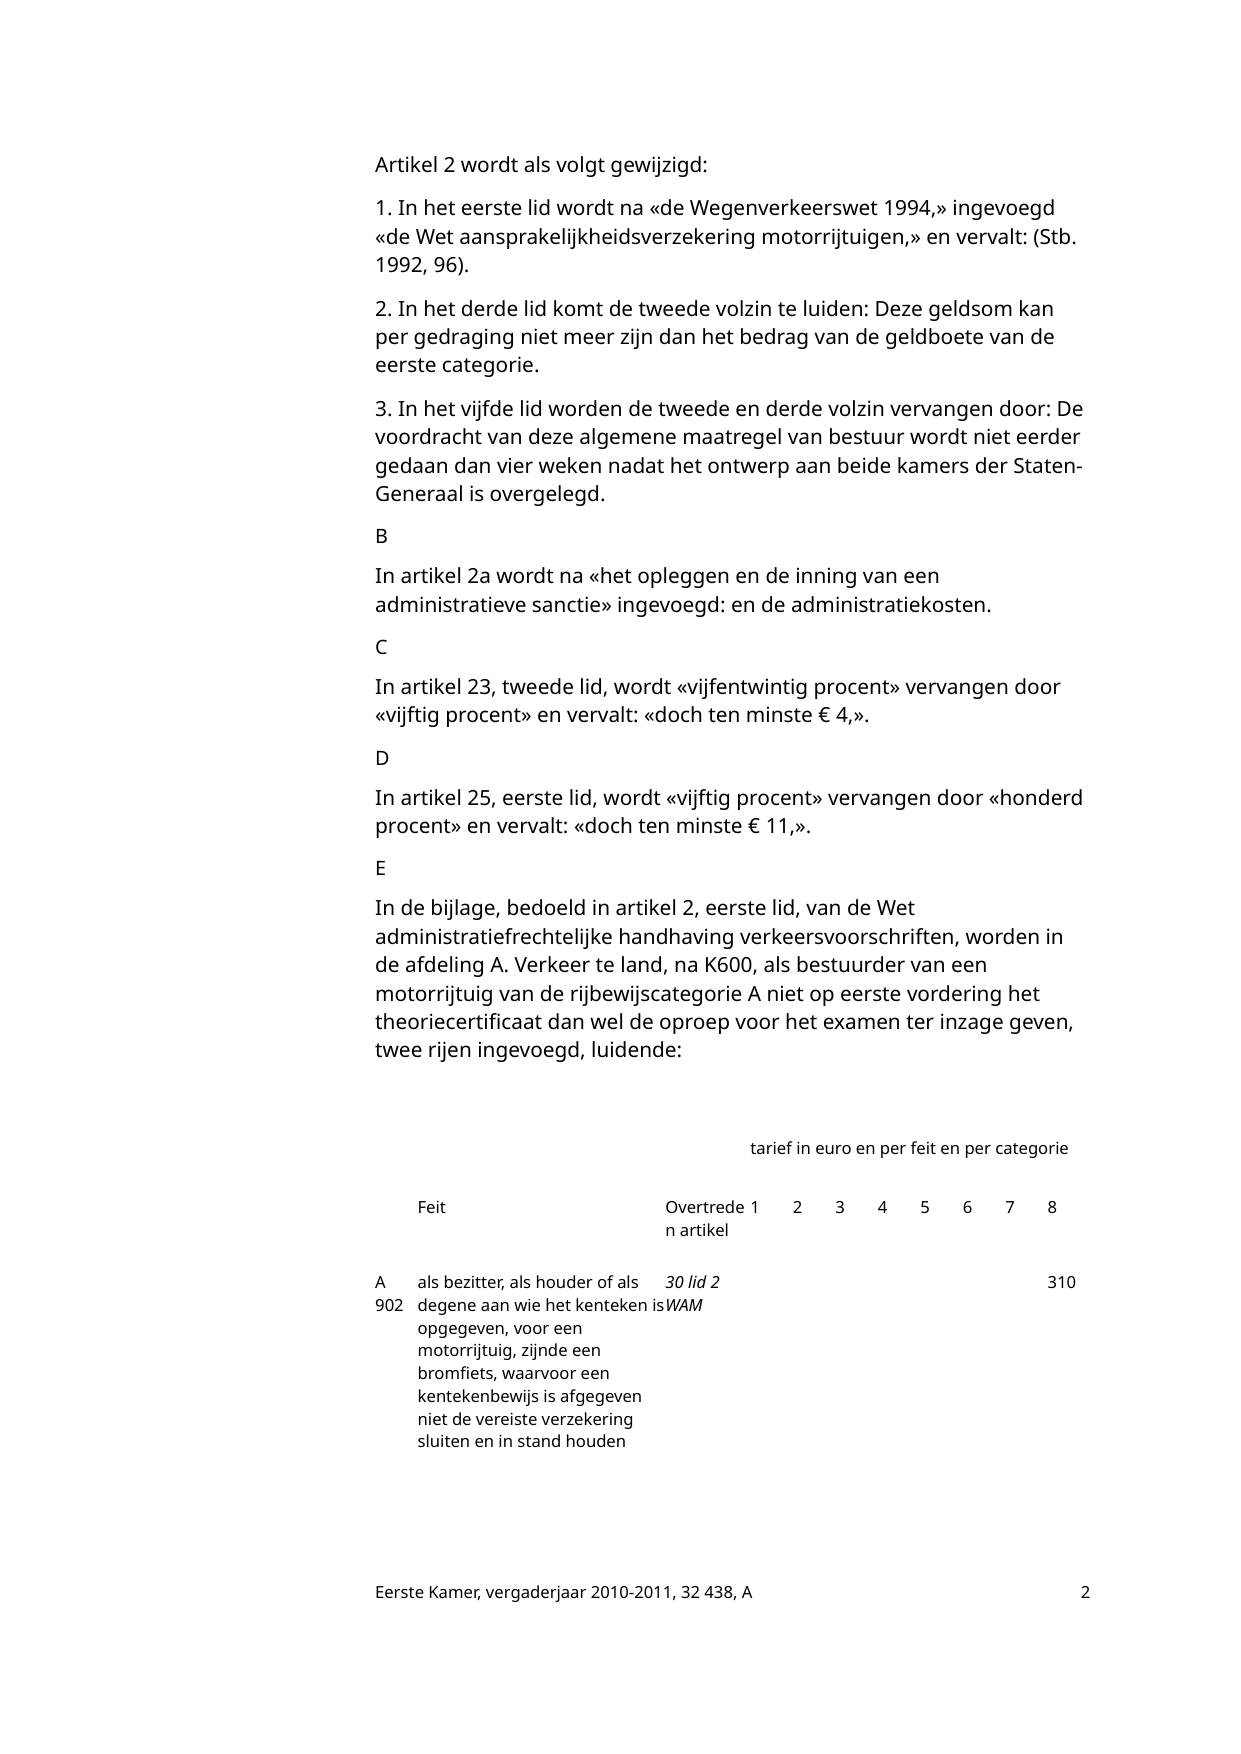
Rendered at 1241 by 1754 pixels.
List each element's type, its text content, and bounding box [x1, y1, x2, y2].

table_header [418, 1137, 665, 1195]
table_cell [750, 1271, 793, 1482]
text D [375, 744, 1090, 771]
table_cell 8 [1048, 1195, 1090, 1271]
text Artikel 2 wordt als volgt gewijzigd: [375, 150, 1090, 178]
table_header [665, 1137, 750, 1195]
text B [375, 523, 1090, 550]
table_header tarief in euro en per feit en per categorie [750, 1137, 1090, 1195]
table_cell A 902 [375, 1271, 417, 1482]
table_cell 4 [878, 1195, 920, 1271]
table_header [375, 1137, 417, 1195]
table_cell Overtreden artikel [665, 1195, 750, 1271]
table_cell [375, 1195, 417, 1271]
table_cell 1 [750, 1195, 793, 1271]
table_cell Feit [418, 1195, 665, 1271]
table_cell 6 [963, 1195, 1005, 1271]
table_cell [920, 1271, 963, 1482]
table_cell [878, 1271, 920, 1482]
table_cell 30 lid 2 WAM [665, 1271, 750, 1482]
table_cell 2 [793, 1195, 835, 1271]
text E [375, 855, 1090, 882]
table_cell 3 [835, 1195, 878, 1271]
text In artikel 23, tweede lid, wordt «vijfentwintig procent» vervangen door «vijftig procent» en vervalt: «doch ten minste € 4,». [375, 672, 1090, 729]
text 3. In het vijfde lid worden de tweede en derde volzin vervangen door: De voordracht van deze algemene maatregel van bestuur wordt niet eerder gedaan dan vier weken nadat het ontwerp aan beide kamers der Staten-Generaal is overgelegd. [375, 394, 1090, 508]
text In artikel 2a wordt na «het opleggen en de inning van een administratieve sanctie» ingevoegd: en de administratiekosten. [375, 562, 1090, 618]
text 1. In het eerste lid wordt na «de Wegenverkeerswet 1994,» ingevoegd «de Wet aansprakelijkheidsverzekering motorrijtuigen,» en vervalt: (Stb. 1992, 96). [375, 193, 1090, 279]
table_cell [1005, 1271, 1047, 1482]
text In de bijlage, bedoeld in artikel 2, eerste lid, van de Wet administratiefrechtelijke handhaving verkeersvoorschriften, worden in de afdeling A. Verkeer te land, na K600, als bestuurder van een motorrijtuig van de rijbewijscategorie A niet op eerste vordering het theoriecertificaat dan wel de oproep voor het examen ter inzage geven, twee rijen ingevoegd, luidende: [375, 893, 1090, 1064]
table_cell [793, 1271, 835, 1482]
table_cell 310 [1048, 1271, 1090, 1482]
table_cell 5 [920, 1195, 963, 1271]
table_cell [835, 1271, 878, 1482]
table_cell 7 [1005, 1195, 1047, 1271]
text In artikel 25, eerste lid, wordt «vijftig procent» vervangen door «honderd procent» en vervalt: «doch ten minste € 11,». [375, 783, 1090, 840]
text 2. In het derde lid komt de tweede volzin te luiden: Deze geldsom kan per gedraging niet meer zijn dan het bedrag van de geldboete van de eerste categorie. [375, 294, 1090, 379]
text C [375, 633, 1090, 660]
table_cell [963, 1271, 1005, 1482]
table_cell als bezitter, als houder of als degene aan wie het kenteken is opgegeven, voor een motorrijtuig, zijnde een bromfiets, waarvoor een kentekenbewijs is afgegeven niet de vereiste verzekering sluiten en in stand houden [418, 1271, 665, 1482]
